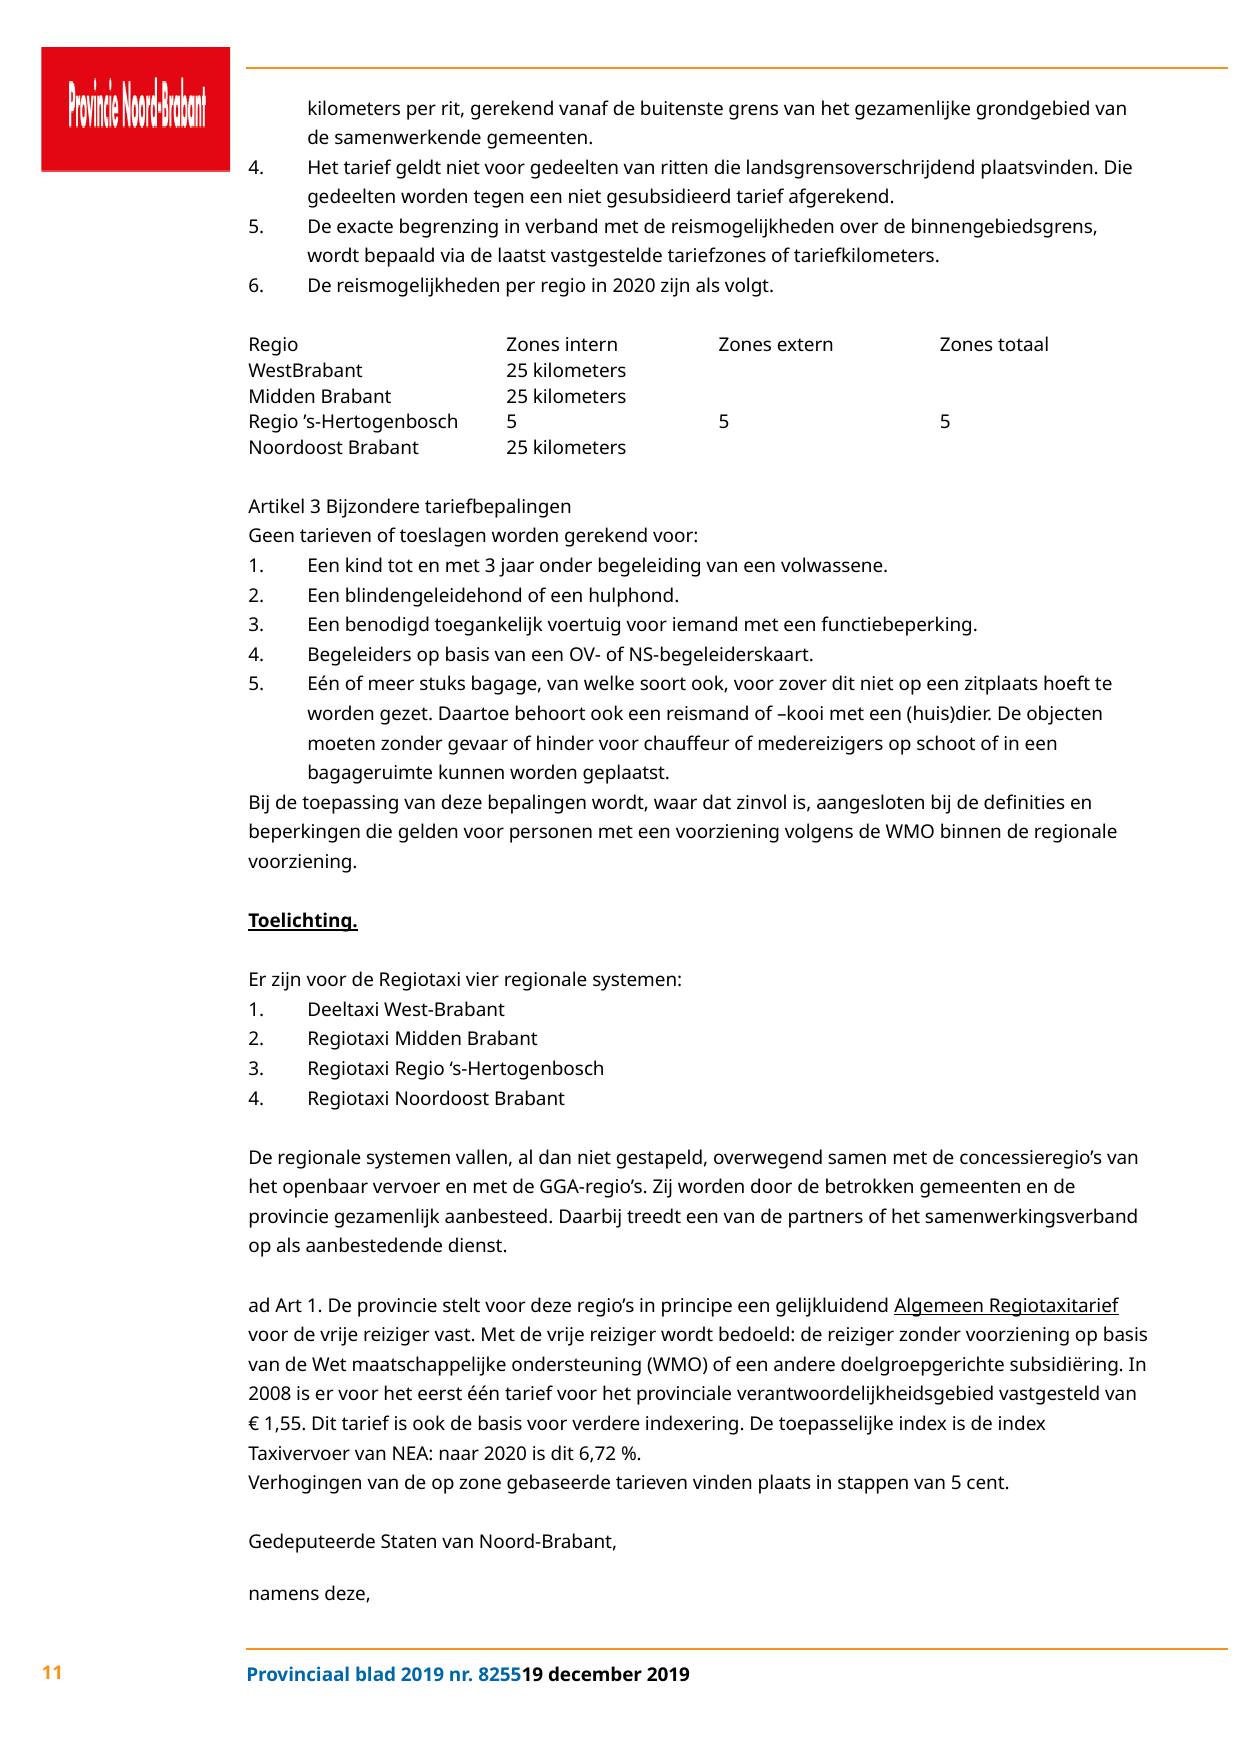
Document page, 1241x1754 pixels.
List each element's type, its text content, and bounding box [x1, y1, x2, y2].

list Een benodigd toegankelijk voertuig voor iemand met een functiebeperking. [248, 611, 1152, 637]
table_cell 5 [718, 409, 939, 434]
list Een kind tot en met 3 jaar onder begeleiding van een volwassene. [248, 552, 1152, 578]
list De exacte begrenzing in verband met de reismogelijkheden over de binnengebiedsgrens, wordt bepaald via de laatst vastgestelde tariefzones of tariefkilometers. [248, 213, 1152, 268]
text Verhogingen van de op zone gebaseerde tarieven vinden plaats in stappen van 5 cent. [248, 1469, 1152, 1495]
table_cell [940, 357, 1152, 383]
text Er zijn voor de Regiotaxi vier regionale systemen: [248, 966, 1152, 992]
table_cell 5 [940, 409, 1152, 434]
table_header Zones totaal [940, 332, 1152, 357]
list Regiotaxi Regio ‘s-Hertogenbosch [248, 1055, 1152, 1081]
list Deeltaxi West-Brabant [248, 996, 1152, 1022]
table_cell [718, 357, 939, 383]
text Toelichting. [248, 907, 1152, 933]
table_cell 25 kilometers [506, 383, 718, 409]
list kilometers per rit, gerekend vanaf de buitenste grens van het gezamenlijke grondgebied van de samenwerkende gemeenten. [248, 95, 1152, 150]
table_cell 5 [506, 409, 718, 434]
text Artikel 3 Bijzondere tariefbepalingen [248, 493, 1152, 519]
text Bij de toepassing van deze bepalingen wordt, waar dat zinvol is, aangesloten bij de definities en beperkingen die gelden voor personen met een voorziening volgens de WMO binnen de regionale voorziening. [248, 789, 1152, 874]
table_header Zones extern [718, 332, 939, 357]
table_cell Noordoost Brabant [248, 435, 506, 460]
list Regiotaxi Midden Brabant [248, 1026, 1152, 1051]
list Begeleiders op basis van een OV- of NS-begeleiderskaart. [248, 641, 1152, 667]
picture [41, 47, 231, 172]
text De regionale systemen vallen, al dan niet gestapeld, overwegend samen met de concessieregio’s van het openbaar vervoer en met de GGA-regio’s. Zij worden door de betrokken gemeenten en de provincie gezamenlijk aanbesteed. Daarbij treedt een van de partners of het samenwerkingsverband op als aanbestedende dienst. [248, 1144, 1152, 1258]
table_cell [718, 435, 939, 460]
text namens deze, [248, 1580, 1152, 1606]
table_cell Regio ’s-Hertogenbosch [248, 409, 506, 434]
text ad Art 1. De provincie stelt voor deze regio’s in principe een gelijkluidend Algemeen Regiotaxitarief voor de vrije reiziger vast. Met de vrije reiziger wordt bedoeld: de reiziger zonder voorziening op basis van de Wet maatschappelijke ondersteuning (WMO) of een andere doelgroepgerichte subsidiëring. In 2008 is er voor het eerst één tarief voor het provinciale verantwoordelijkheidsgebied vastgesteld van € 1,55. Dit tarief is ook de basis voor verdere indexering. De toepasselijke index is de index Taxivervoer van NEA: naar 2020 is dit 6,72 %. [248, 1292, 1152, 1465]
table_cell Midden Brabant [248, 383, 506, 409]
table_cell [940, 383, 1152, 409]
table_cell 25 kilometers [506, 435, 718, 460]
list De reismogelijkheden per regio in 2020 zijn als volgt. [248, 272, 1152, 298]
table_cell 25 kilometers [506, 357, 718, 383]
list Het tarief geldt niet voor gedeelten van ritten die landsgrensoverschrijdend plaatsvinden. Die gedeelten worden tegen een niet gesubsidieerd tarief afgerekend. [248, 154, 1152, 209]
text Geen tarieven of toeslagen worden gerekend voor: [248, 523, 1152, 548]
table_cell WestBrabant [248, 357, 506, 383]
table_header Zones intern [506, 332, 718, 357]
table_cell [940, 435, 1152, 460]
table_header Regio [248, 332, 506, 357]
list Regiotaxi Noordoost Brabant [248, 1085, 1152, 1110]
list Een blindengeleidehond of een hulphond. [248, 582, 1152, 607]
table_cell [718, 383, 939, 409]
text Gedeputeerde Staten van Noord-Brabant, [248, 1528, 1152, 1554]
list Eén of meer stuks bagage, van welke soort ook, voor zover dit niet op een zitplaats hoeft te worden gezet. Daartoe behoort ook een reismand of –kooi met een (huis)dier. De objecten moeten zonder gevaar of hinder voor chauffeur of medereizigers op schoot of in een bagageruimte kunnen worden geplaatst. [248, 671, 1152, 785]
